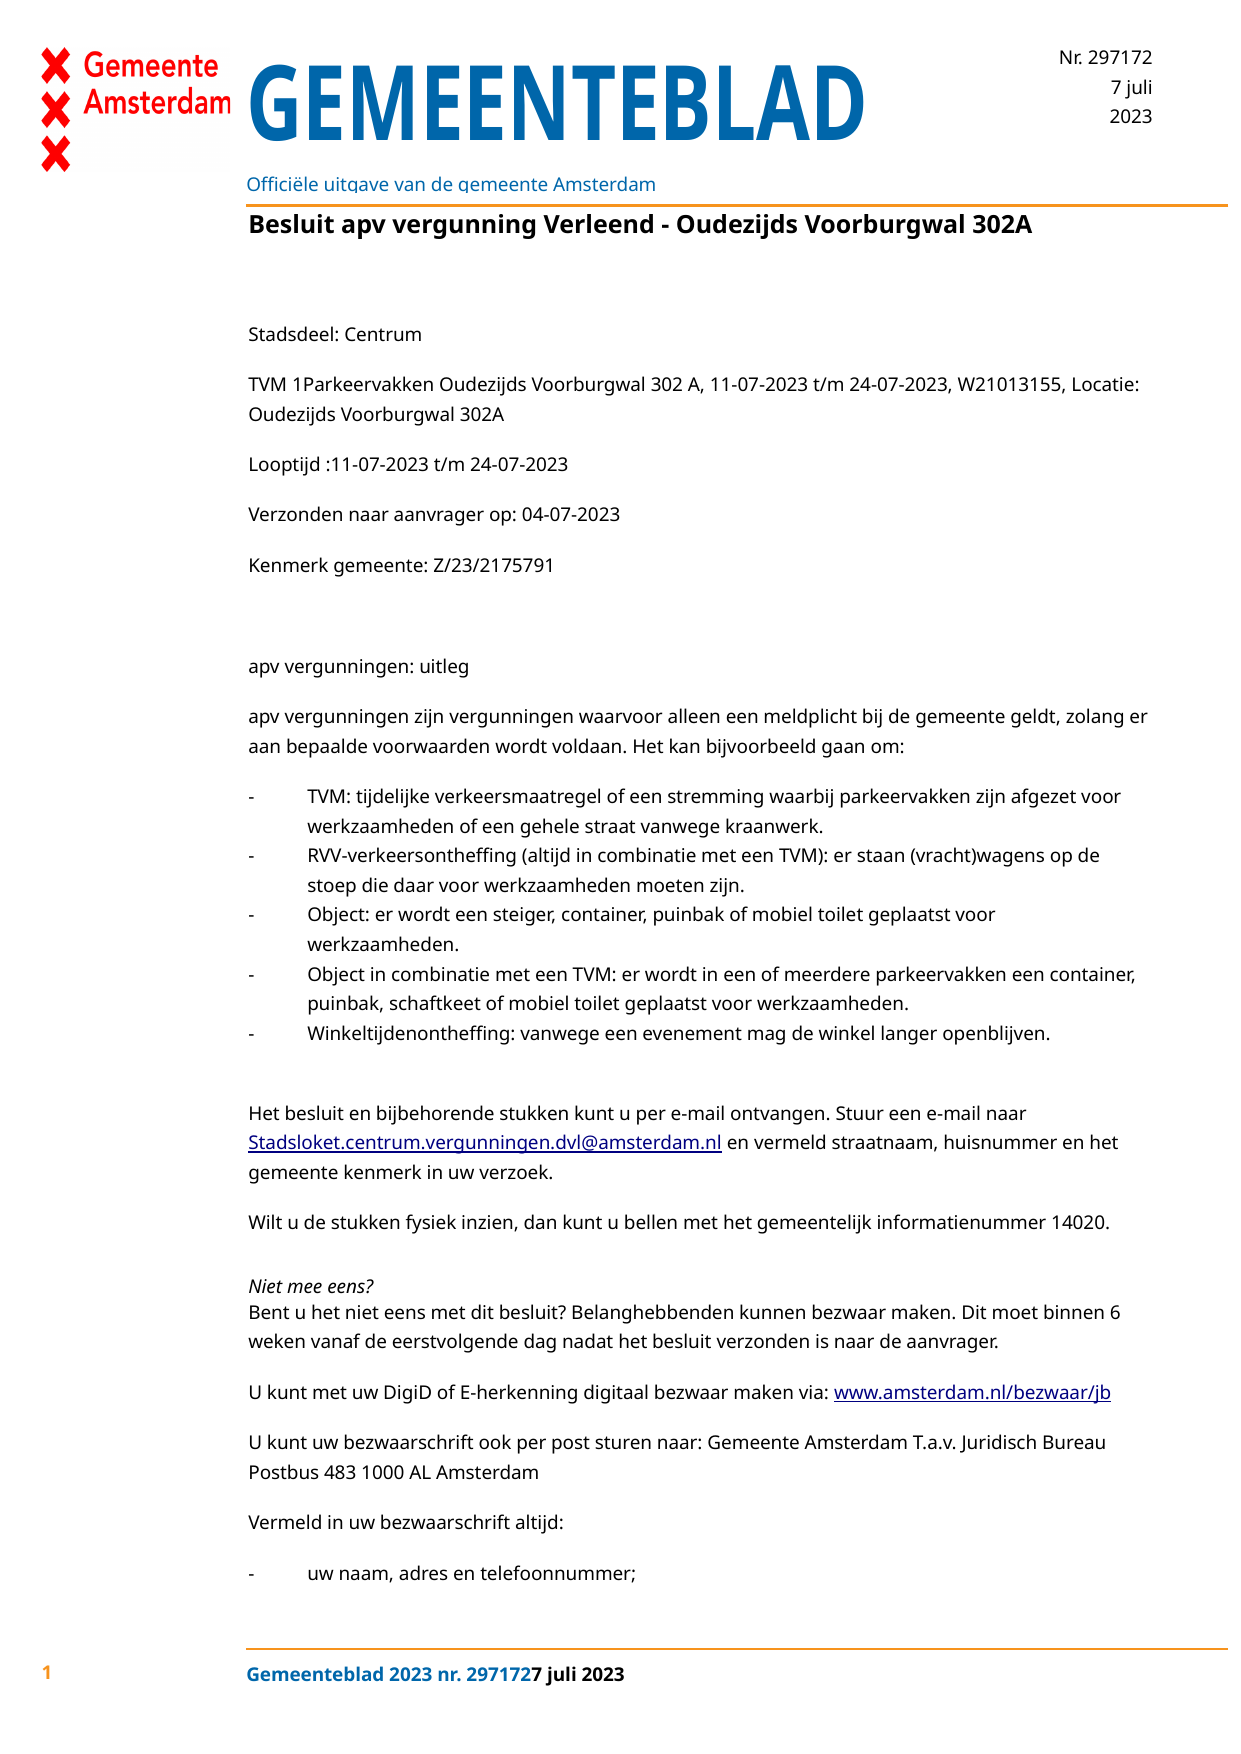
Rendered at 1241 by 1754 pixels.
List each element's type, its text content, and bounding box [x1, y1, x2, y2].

text Bent u het niet eens met dit besluit? Belanghebbenden kunnen bezwaar maken. Dit moet binnen 6 weken vanaf de eerstvolgende dag nadat het besluit verzonden is naar de aanvrager. [248, 1299, 1152, 1354]
list Winkeltijdenontheffing: vanwege een evenement mag de winkel langer openblijven. [248, 1020, 1152, 1046]
text Wilt u de stukken fysiek inzien, dan kunt u bellen met het gemeentelijk informatienummer 14020. [248, 1209, 1152, 1235]
text apv vergunningen: uitleg [248, 653, 1152, 678]
picture [41, 47, 231, 172]
text Niet mee eens? [248, 1273, 1152, 1299]
list uw naam, adres en telefoonnummer; [248, 1560, 1152, 1586]
text U kunt met uw DigiD of E-herkenning digitaal bezwaar maken via: www.amsterdam.nl/bezwaar/jb [248, 1379, 1152, 1405]
text U kunt uw bezwaarschrift ook per post sturen naar: Gemeente Amsterdam T.a.v. Juridisch Bureau Postbus 483 1000 AL Amsterdam [248, 1429, 1152, 1485]
text TVM 1Parkeervakken Oudezijds Voorburgwal 302 A, 11-07-2023 t/m 24-07-2023, W21013155, Locatie: Oudezijds Voorburgwal 302A [248, 371, 1152, 426]
text apv vergunningen zijn vergunningen waarvoor alleen een meldplicht bij de gemeente geldt, zolang er aan bepaalde voorwaarden wordt voldaan. Het kan bijvoorbeeld gaan om: [248, 703, 1152, 758]
text Kenmerk gemeente: Z/23/2175791 [248, 552, 1152, 578]
text Het besluit en bijbehorende stukken kunt u per e-mail ontvangen. Stuur een e-mail naar Stadsloket.centrum.vergunningen.dvl@amsterdam.nl en vermeld straatnaam, huisnummer en het gemeente kenmerk in uw verzoek. [248, 1100, 1152, 1185]
list RVV-verkeersontheffing (altijd in combinatie met een TVM): er staan (vracht)wagens op de stoep die daar voor werkzaamheden moeten zijn. [248, 842, 1152, 898]
list Object: er wordt een steiger, container, puinbak of mobiel toilet geplaatst voor werkzaamheden. [248, 902, 1152, 957]
list TVM: tijdelijke verkeersmaatregel of een stremming waarbij parkeervakken zijn afgezet voor werkzaamheden of een gehele straat vanwege kraanwerk. [248, 783, 1152, 838]
text Stadsdeel: Centrum [248, 321, 1152, 346]
text Verzonden naar aanvrager op: 04-07-2023 [248, 502, 1152, 527]
text Besluit apv vergunning Verleend - Oudezijds Voorburgwal 302A [248, 207, 1152, 241]
text Vermeld in uw bezwaarschrift altijd: [248, 1509, 1152, 1535]
list Object in combinatie met een TVM: er wordt in een of meerdere parkeervakken een container, puinbak, schaftkeet of mobiel toilet geplaatst voor werkzaamheden. [248, 961, 1152, 1016]
text Looptijd :11-07-2023 t/m 24-07-2023 [248, 451, 1152, 477]
